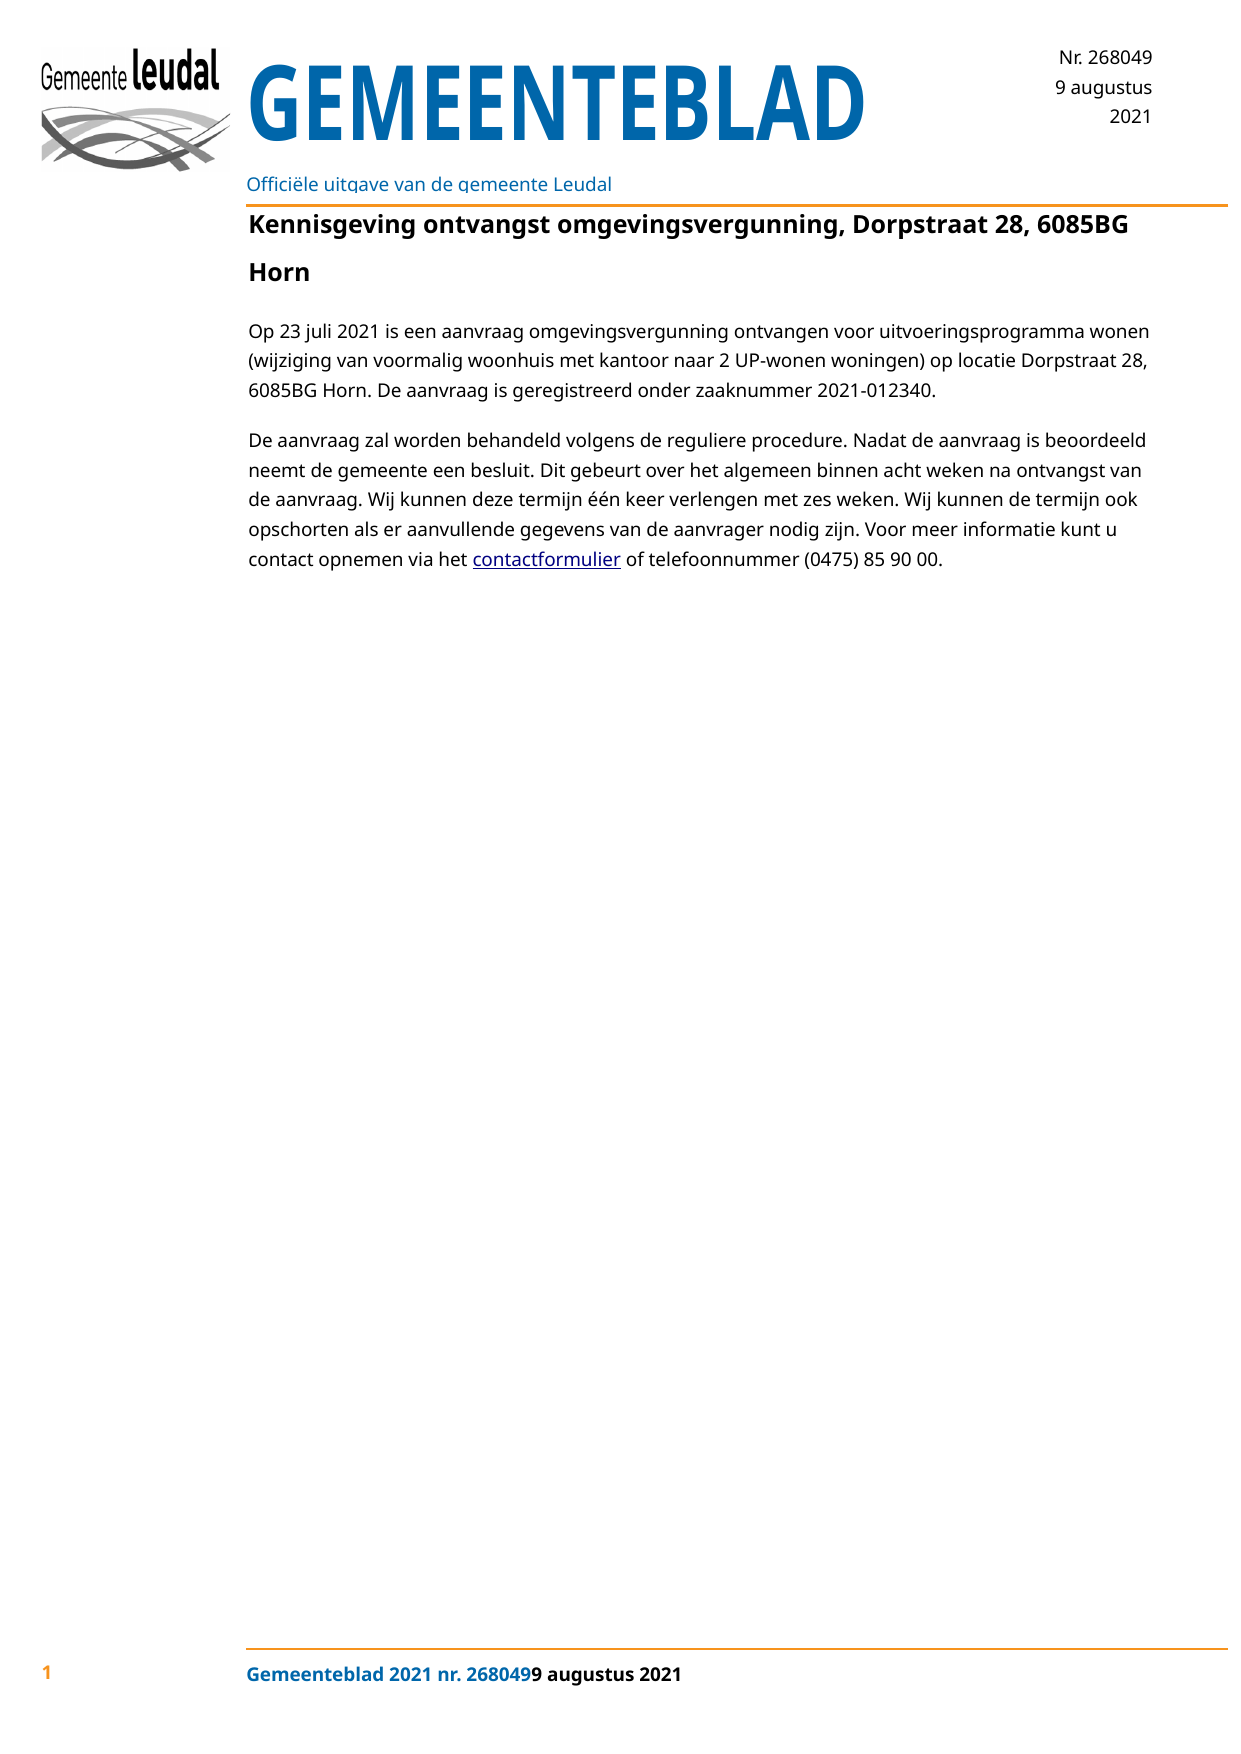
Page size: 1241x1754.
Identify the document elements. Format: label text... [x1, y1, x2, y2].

picture [41, 47, 231, 172]
text Op 23 juli 2021 is een aanvraag omgevingsvergunning ontvangen voor uitvoeringsprogramma wonen (wijziging van voormalig woonhuis met kantoor naar 2 UP-wonen woningen) op locatie Dorpstraat 28, 6085BG Horn. De aanvraag is geregistreerd onder zaaknummer 2021-012340. [248, 318, 1152, 403]
text Kennisgeving ontvangst omgevingsvergunning, Dorpstraat 28, 6085BG Horn [248, 207, 1152, 288]
text De aanvraag zal worden behandeld volgens de reguliere procedure. Nadat de aanvraag is beoordeeld neemt de gemeente een besluit. Dit gebeurt over het algemeen binnen acht weken na ontvangst van de aanvraag. Wij kunnen deze termijn één keer verlengen met zes weken. Wij kunnen de termijn ook opschorten als er aanvullende gegevens van de aanvrager nodig zijn. Voor meer informatie kunt u contact opnemen via het contactformulier of telefoonnummer (0475) 85 90 00. [248, 427, 1152, 572]
